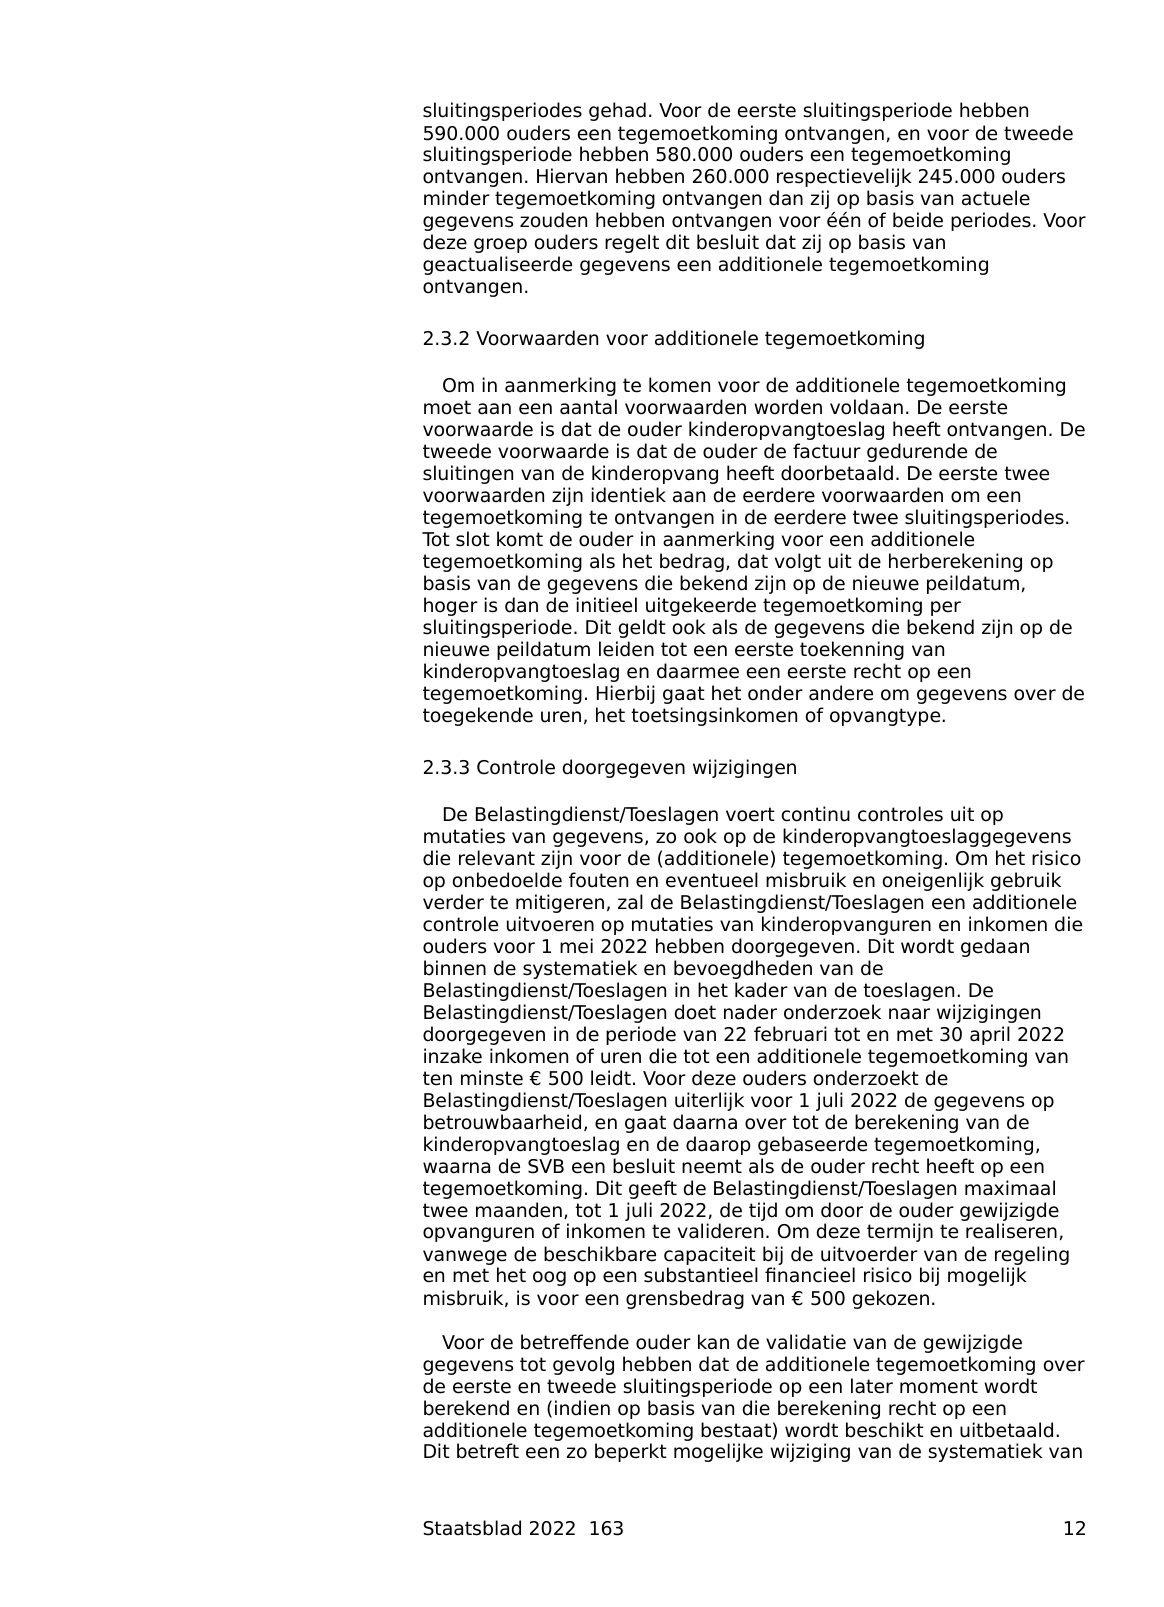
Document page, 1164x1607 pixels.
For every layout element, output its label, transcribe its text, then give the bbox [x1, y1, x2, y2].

text sluitingsperiodes gehad. Voor de eerste sluitingsperiode hebben 590.000 ouders een tegemoetkoming ontvangen, en voor de tweede sluitingsperiode hebben 580.000 ouders een tegemoetkoming ontvangen. Hiervan hebben 260.000 respectievelijk 245.000 ouders minder tegemoetkoming ontvangen dan zij op basis van actuele gegevens zouden hebben ontvangen voor één of beide periodes. Voor deze groep ouders regelt dit besluit dat zij op basis van geactualiseerde gegevens een additionele tegemoetkoming ontvangen. [422, 100, 1087, 298]
text Om in aanmerking te komen voor de additionele tegemoetkoming moet aan een aantal voorwaarden worden voldaan. De eerste voorwaarde is dat de ouder kinderopvangtoeslag heeft ontvangen. De tweede voorwaarde is dat de ouder de factuur gedurende de sluitingen van de kinderopvang heeft doorbetaald. De eerste twee voorwaarden zijn identiek aan de eerdere voorwaarden om een tegemoetkoming te ontvangen in de eerdere twee sluitingsperiodes. Tot slot komt de ouder in aanmerking voor een additionele tegemoetkoming als het bedrag, dat volgt uit de herberekening op basis van de gegevens die bekend zijn op de nieuwe peildatum, hoger is dan de initieel uitgekeerde tegemoetkoming per sluitingsperiode. Dit geldt ook als de gegevens die bekend zijn op de nieuwe peildatum leiden tot een eerste toekenning van kinderopvangtoeslag en daarmee een eerste recht op een tegemoetkoming. Hierbij gaat het onder andere om gegevens over de toegekende uren, het toetsingsinkomen of opvangtype. [422, 375, 1087, 727]
text Voor de betreffende ouder kan de validatie van de gewijzigde gegevens tot gevolg hebben dat de additionele tegemoetkoming over de eerste en tweede sluitingsperiode op een later moment wordt berekend en (indien op basis van die berekening recht op een additionele tegemoetkoming bestaat) wordt beschikt en uitbetaald. Dit betreft een zo beperkt mogelijke wijziging van de systematiek van [422, 1332, 1087, 1463]
text De Belastingdienst/Toeslagen voert continu controles uit op mutaties van gegevens, zo ook op de kinderopvangtoeslaggegevens die relevant zijn voor de (additionele) tegemoetkoming. Om het risico op onbedoelde fouten en eventueel misbruik en oneigenlijk gebruik verder te mitigeren, zal de Belastingdienst/Toeslagen een additionele controle uitvoeren op mutaties van kinderopvanguren en inkomen die ouders voor 1 mei 2022 hebben doorgegeven. Dit wordt gedaan binnen de systematiek en bevoegdheden van de Belastingdienst/Toeslagen in het kader van de toeslagen. De Belastingdienst/Toeslagen doet nader onderzoek naar wijzigingen doorgegeven in de periode van 22 februari tot en met 30 april 2022 inzake inkomen of uren die tot een additionele tegemoetkoming van ten minste € 500 leidt. Voor deze ouders onderzoekt de Belastingdienst/Toeslagen uiterlijk voor 1 juli 2022 de gegevens op betrouwbaarheid, en gaat daarna over tot de berekening van de kinderopvangtoeslag en de daarop gebaseerde tegemoetkoming, waarna de SVB een besluit neemt als de ouder recht heeft op een tegemoetkoming. Dit geeft de Belastingdienst/Toeslagen maximaal twee maanden, tot 1 juli 2022, de tijd om door de ouder gewijzigde opvanguren of inkomen te valideren. Om deze termijn te realiseren, vanwege de beschikbare capaciteit bij de uitvoerder van de regeling en met het oog op een substantieel financieel risico bij mogelijk misbruik, is voor een grensbedrag van € 500 gekozen. [422, 804, 1087, 1309]
subtitle 2.3.2 Voorwaarden voor additionele tegemoetkoming [422, 328, 1087, 350]
subtitle 2.3.3 Controle doorgegeven wijzigingen [422, 757, 1087, 779]
